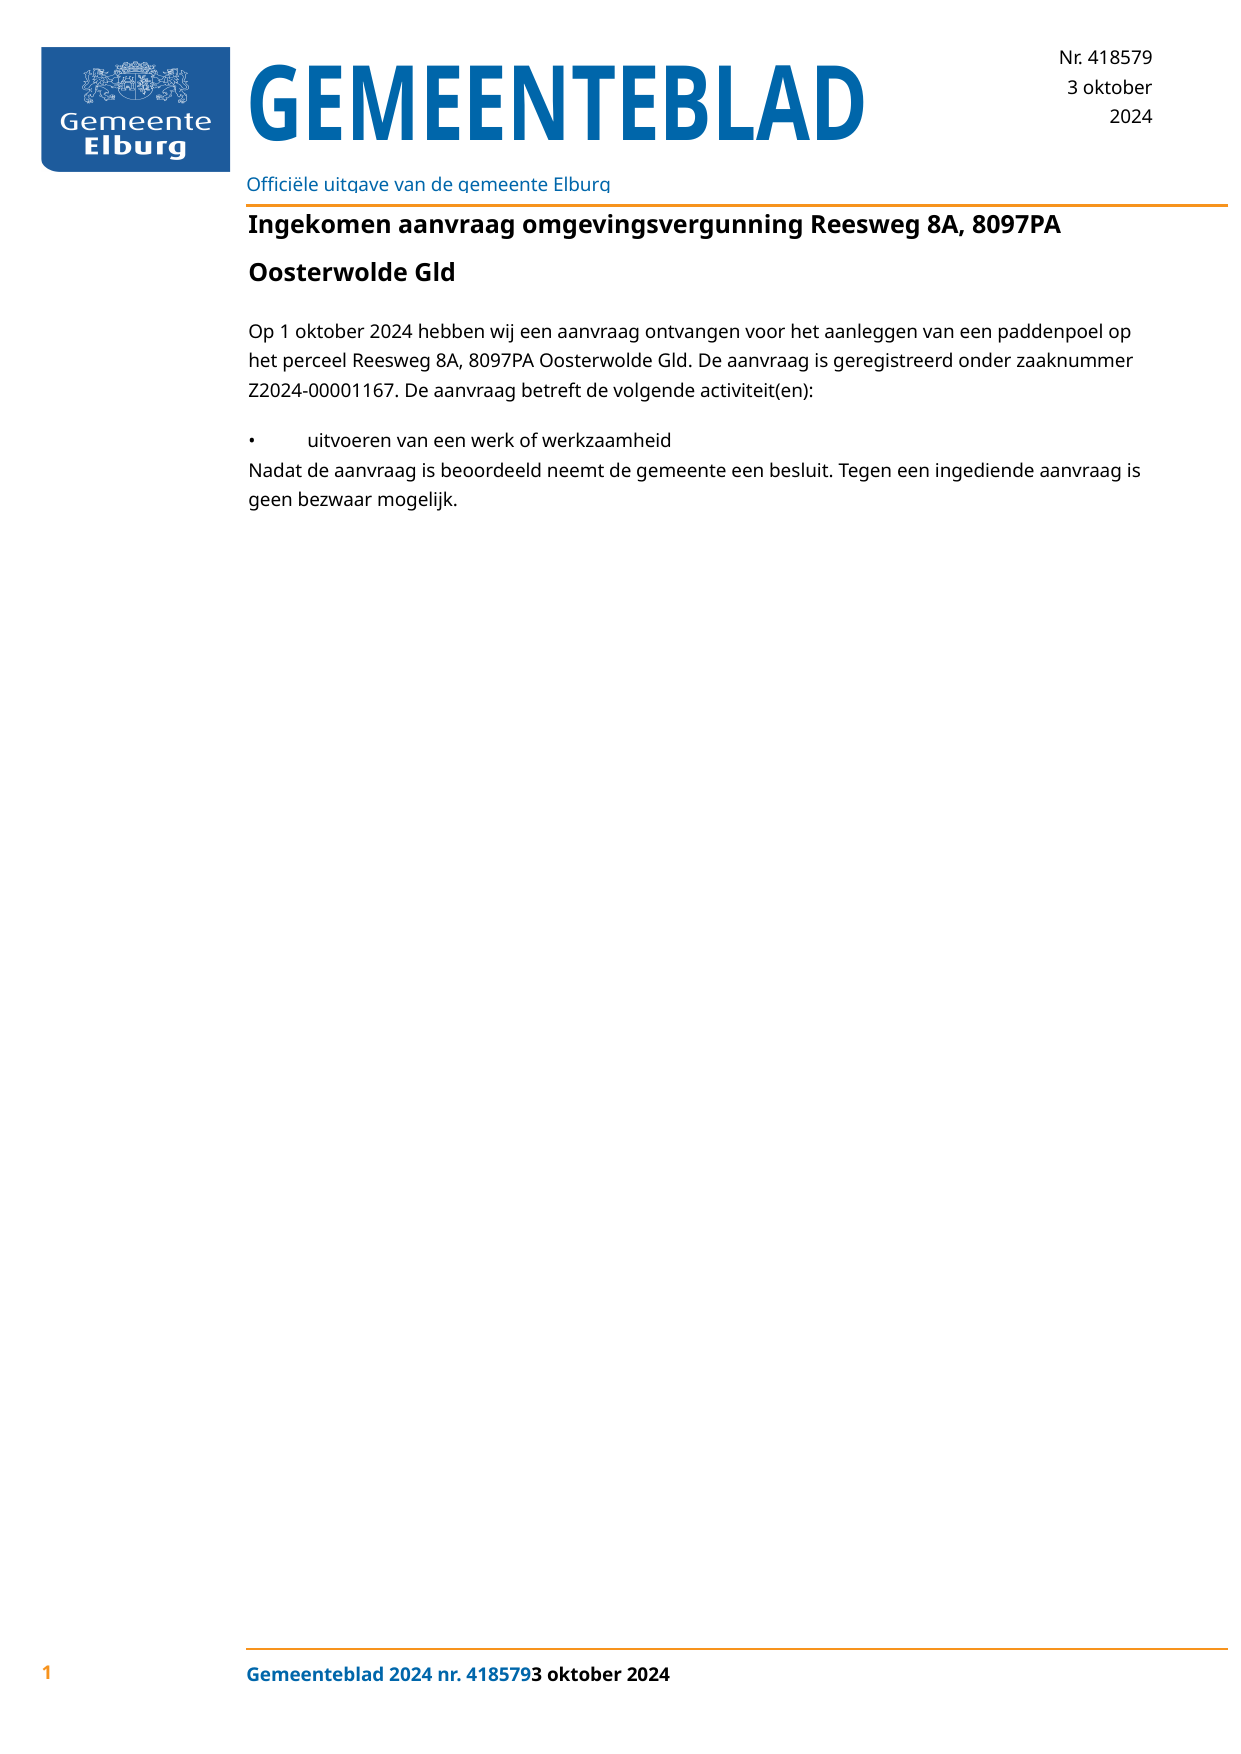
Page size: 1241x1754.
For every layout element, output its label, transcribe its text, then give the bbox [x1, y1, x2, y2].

text Ingekomen aanvraag omgevingsvergunning Reesweg 8A, 8097PA Oosterwolde Gld [248, 207, 1152, 288]
picture [41, 47, 231, 172]
text Op 1 oktober 2024 hebben wij een aanvraag ontvangen voor het aanleggen van een paddenpoel op het perceel Reesweg 8A, 8097PA Oosterwolde Gld. De aanvraag is geregistreerd onder zaaknummer Z2024-00001167. De aanvraag betreft de volgende activiteit(en): [248, 318, 1152, 403]
text Nadat de aanvraag is beoordeeld neemt de gemeente een besluit. Tegen een ingediende aanvraag is geen bezwaar mogelijk. [248, 457, 1152, 512]
list uitvoeren van een werk of werkzaamheid [248, 427, 1152, 453]
